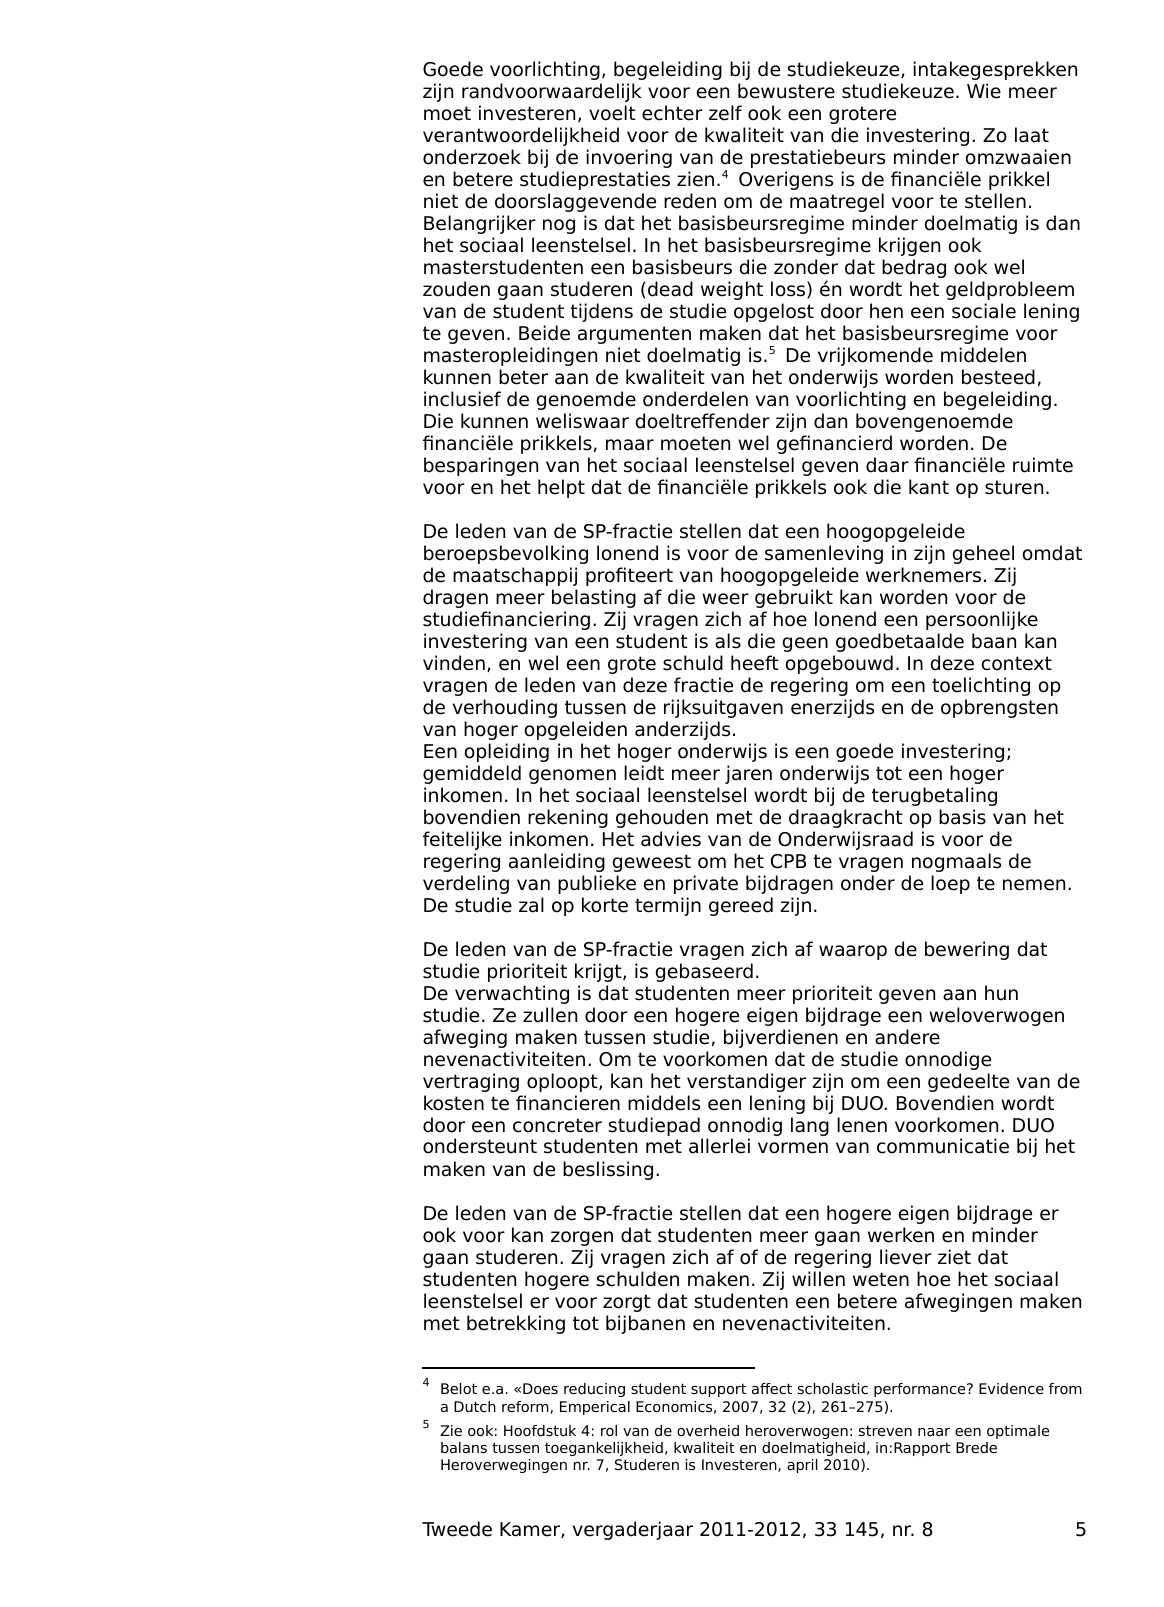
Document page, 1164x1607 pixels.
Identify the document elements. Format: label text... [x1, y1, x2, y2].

text Zie ook: Hoofdstuk 4: rol van de overheid heroverwogen: streven naar een optimale balans tussen toegankelijkheid, kwaliteit en doelmatigheid, in:Rapport Brede Heroverwegingen nr. 7, Studeren is Investeren, april 2010). [422, 1418, 1087, 1474]
text De leden van de SP-fractie stellen dat een hoogopgeleide beroepsbevolking lonend is voor de samenleving in zijn geheel omdat de maatschappij profiteert van hoogopgeleide werknemers. Zij dragen meer belasting af die weer gebruikt kan worden voor de studiefinanciering. Zij vragen zich af hoe lonend een persoonlijke investering van een student is als die geen goedbetaalde baan kan vinden, en wel een grote schuld heeft opgebouwd. In deze context vragen de leden van deze fractie de regering om een toelichting op de verhouding tussen de rijksuitgaven enerzijds en de opbrengsten van hoger opgeleiden anderzijds. [422, 521, 1087, 741]
text De verwachting is dat studenten meer prioriteit geven aan hun studie. Ze zullen door een hogere eigen bijdrage een weloverwogen afweging maken tussen studie, bijverdienen en andere nevenactiviteiten. Om te voorkomen dat de studie onnodige vertraging oploopt, kan het verstandiger zijn om een gedeelte van de kosten te financieren middels een lening bij DUO. Bovendien wordt door een concreter studiepad onnodig lang lenen voorkomen. DUO ondersteunt studenten met allerlei vormen van communicatie bij het maken van de beslissing. [422, 983, 1087, 1180]
text De leden van de SP-fractie stellen dat een hogere eigen bijdrage er ook voor kan zorgen dat studenten meer gaan werken en minder gaan studeren. Zij vragen zich af of de regering liever ziet dat studenten hogere schulden maken. Zij willen weten hoe het sociaal leenstelsel er voor zorgt dat studenten een betere afwegingen maken met betrekking tot bijbanen en nevenactiviteiten. [422, 1203, 1087, 1334]
text De leden van de SP-fractie vragen zich af waarop de bewering dat studie prioriteit krijgt, is gebaseerd. [422, 939, 1087, 983]
text Een opleiding in het hoger onderwijs is een goede investering; gemiddeld genomen leidt meer jaren onderwijs tot een hoger inkomen. In het sociaal leenstelsel wordt bij de terugbetaling bovendien rekening gehouden met de draagkracht op basis van het feitelijke inkomen. Het advies van de Onderwijsraad is voor de regering aanleiding geweest om het CPB te vragen nogmaals de verdeling van publieke en private bijdragen onder de loep te nemen. De studie zal op korte termijn gereed zijn. [422, 741, 1087, 916]
text Belot e.a. «Does reducing student support affect scholastic performance? Evidence from a Dutch reform, Emperical Economics, 2007, 32 (2), 261–275). [422, 1377, 1087, 1416]
text Goede voorlichting, begeleiding bij de studiekeuze, intakegesprekken zijn randvoorwaardelijk voor een bewustere studiekeuze. Wie meer moet investeren, voelt echter zelf ook een grotere verantwoordelijkheid voor de kwaliteit van die investering. Zo laat onderzoek bij de invoering van de prestatiebeurs minder omzwaaien en betere studieprestaties zien. Overigens is de financiële prikkel niet de doorslaggevende reden om de maatregel voor te stellen. Belangrijker nog is dat het basisbeursregime minder doelmatig is dan het sociaal leenstelsel. In het basisbeursregime krijgen ook masterstudenten een basisbeurs die zonder dat bedrag ook wel zouden gaan studeren (dead weight loss) én wordt het geldprobleem van de student tijdens de studie opgelost door hen een sociale lening te geven. Beide argumenten maken dat het basisbeursregime voor masteropleidingen niet doelmatig is. De vrijkomende middelen kunnen beter aan de kwaliteit van het onderwijs worden besteed, inclusief de genoemde onderdelen van voorlichting en begeleiding. Die kunnen weliswaar doeltreffender zijn dan bovengenoemde financiële prikkels, maar moeten wel gefinancierd worden. De besparingen van het sociaal leenstelsel geven daar financiële ruimte voor en het helpt dat de financiële prikkels ook die kant op sturen. [422, 59, 1087, 499]
